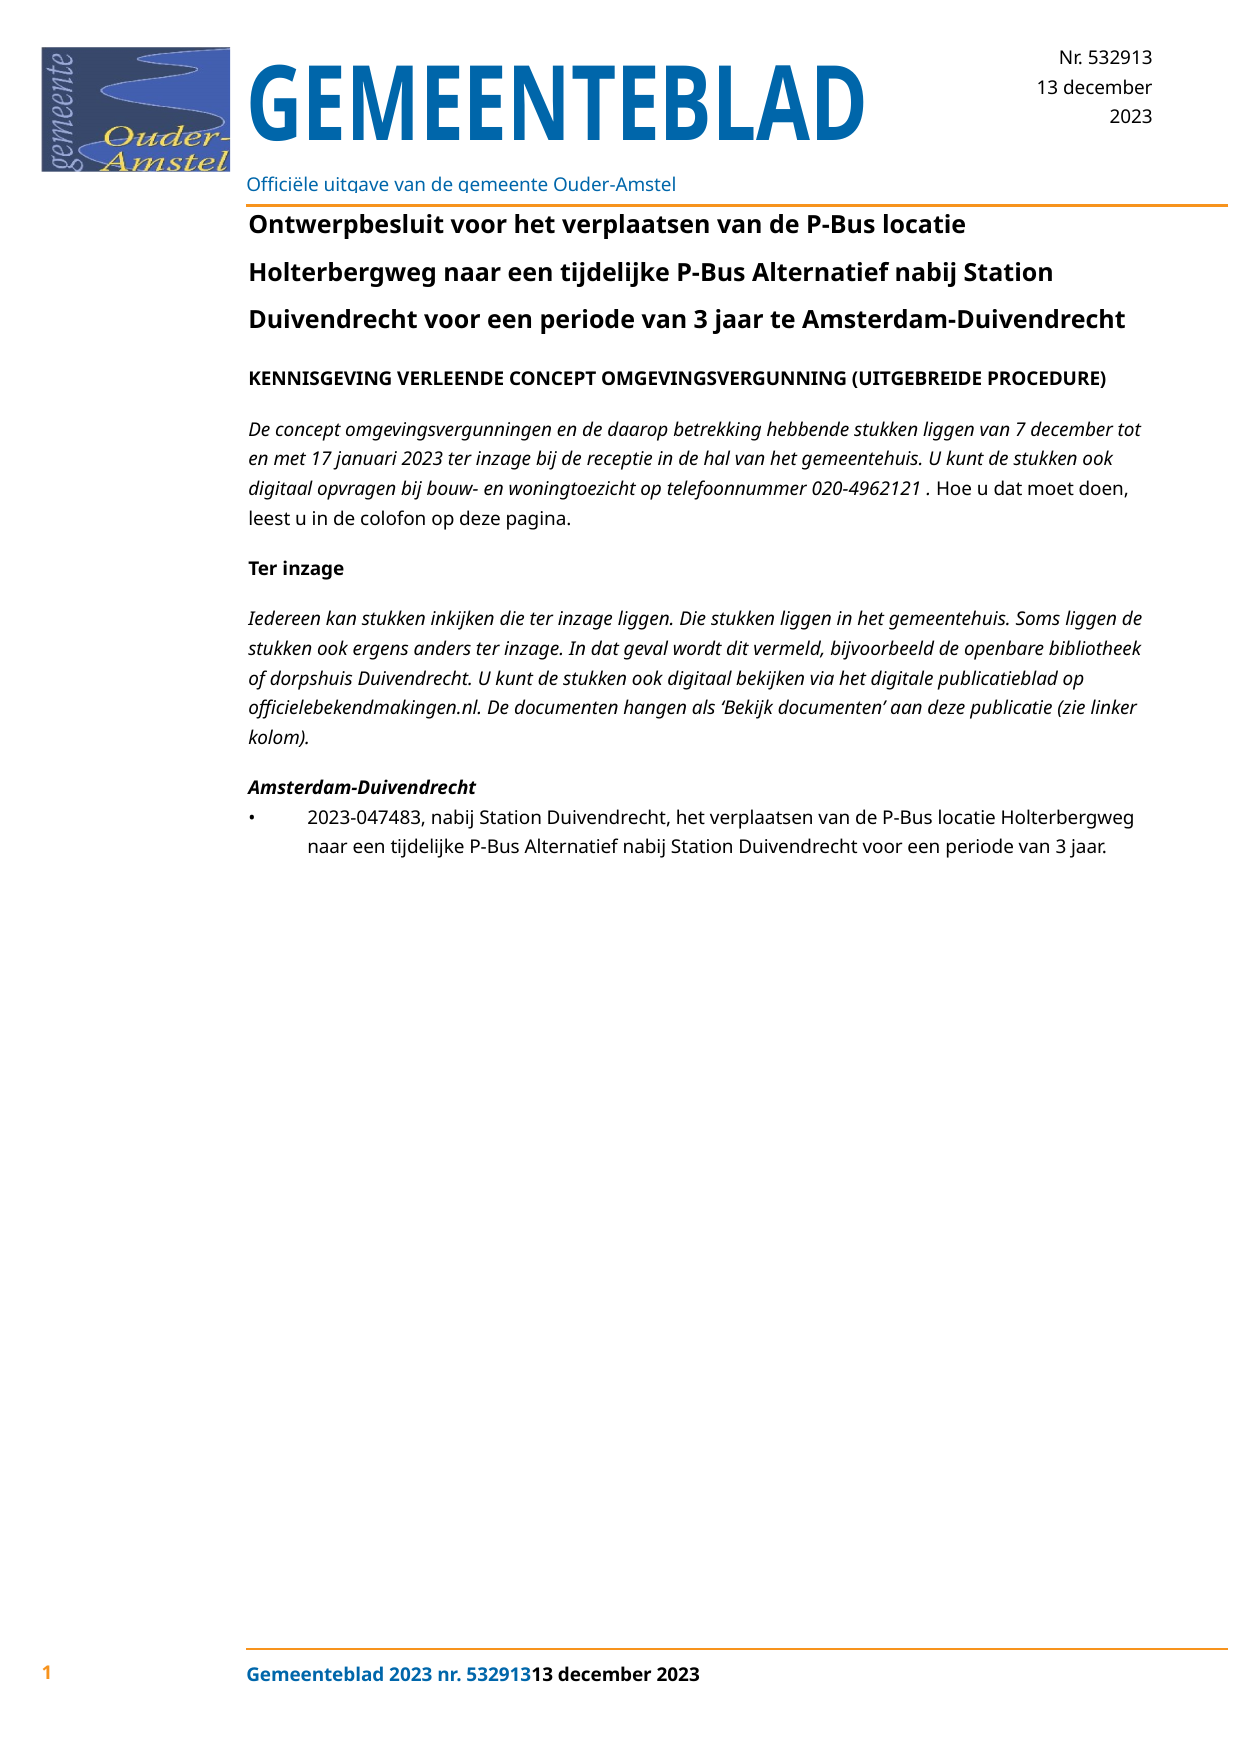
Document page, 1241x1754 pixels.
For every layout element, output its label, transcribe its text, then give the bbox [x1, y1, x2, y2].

text Ter inzage [248, 555, 1152, 581]
text Amsterdam-Duivendrecht [248, 774, 1152, 800]
list 2023-047483, nabij Station Duivendrecht, het verplaatsen van de P-Bus locatie Holterbergweg naar een tijdelijke P-Bus Alternatief nabij Station Duivendrecht voor een periode van 3 jaar. [248, 804, 1152, 859]
text Iedereen kan stukken inkijken die ter inzage liggen. Die stukken liggen in het gemeentehuis. Soms liggen de stukken ook ergens anders ter inzage. In dat geval wordt dit vermeld, bijvoorbeeld de openbare bibliotheek of dorpshuis Duivendrecht. U kunt de stukken ook digitaal bekijken via het digitale publicatieblad op officielebekendmakingen.nl. De documenten hangen als ‘Bekijk documenten’ aan deze publicatie (zie linker kolom). [248, 606, 1152, 749]
text Ontwerpbesluit voor het verplaatsen van de P-Bus locatie Holterbergweg naar een tijdelijke P-Bus Alternatief nabij Station Duivendrecht voor een periode van 3 jaar te Amsterdam-Duivendrecht [248, 207, 1152, 336]
text KENNISGEVING VERLEENDE CONCEPT OMGEVINGSVERGUNNING (UITGEBREIDE PROCEDURE) [248, 366, 1152, 391]
text De concept omgevingsvergunningen en de daarop betrekking hebbende stukken liggen van 7 december tot en met 17 januari 2023 ter inzage bij de receptie in de hal van het gemeentehuis. U kunt de stukken ook digitaal opvragen bij bouw- en woningtoezicht op telefoonnummer 020-4962121 . Hoe u dat moet doen, leest u in de colofon op deze pagina. [248, 416, 1152, 530]
picture [41, 47, 231, 172]
